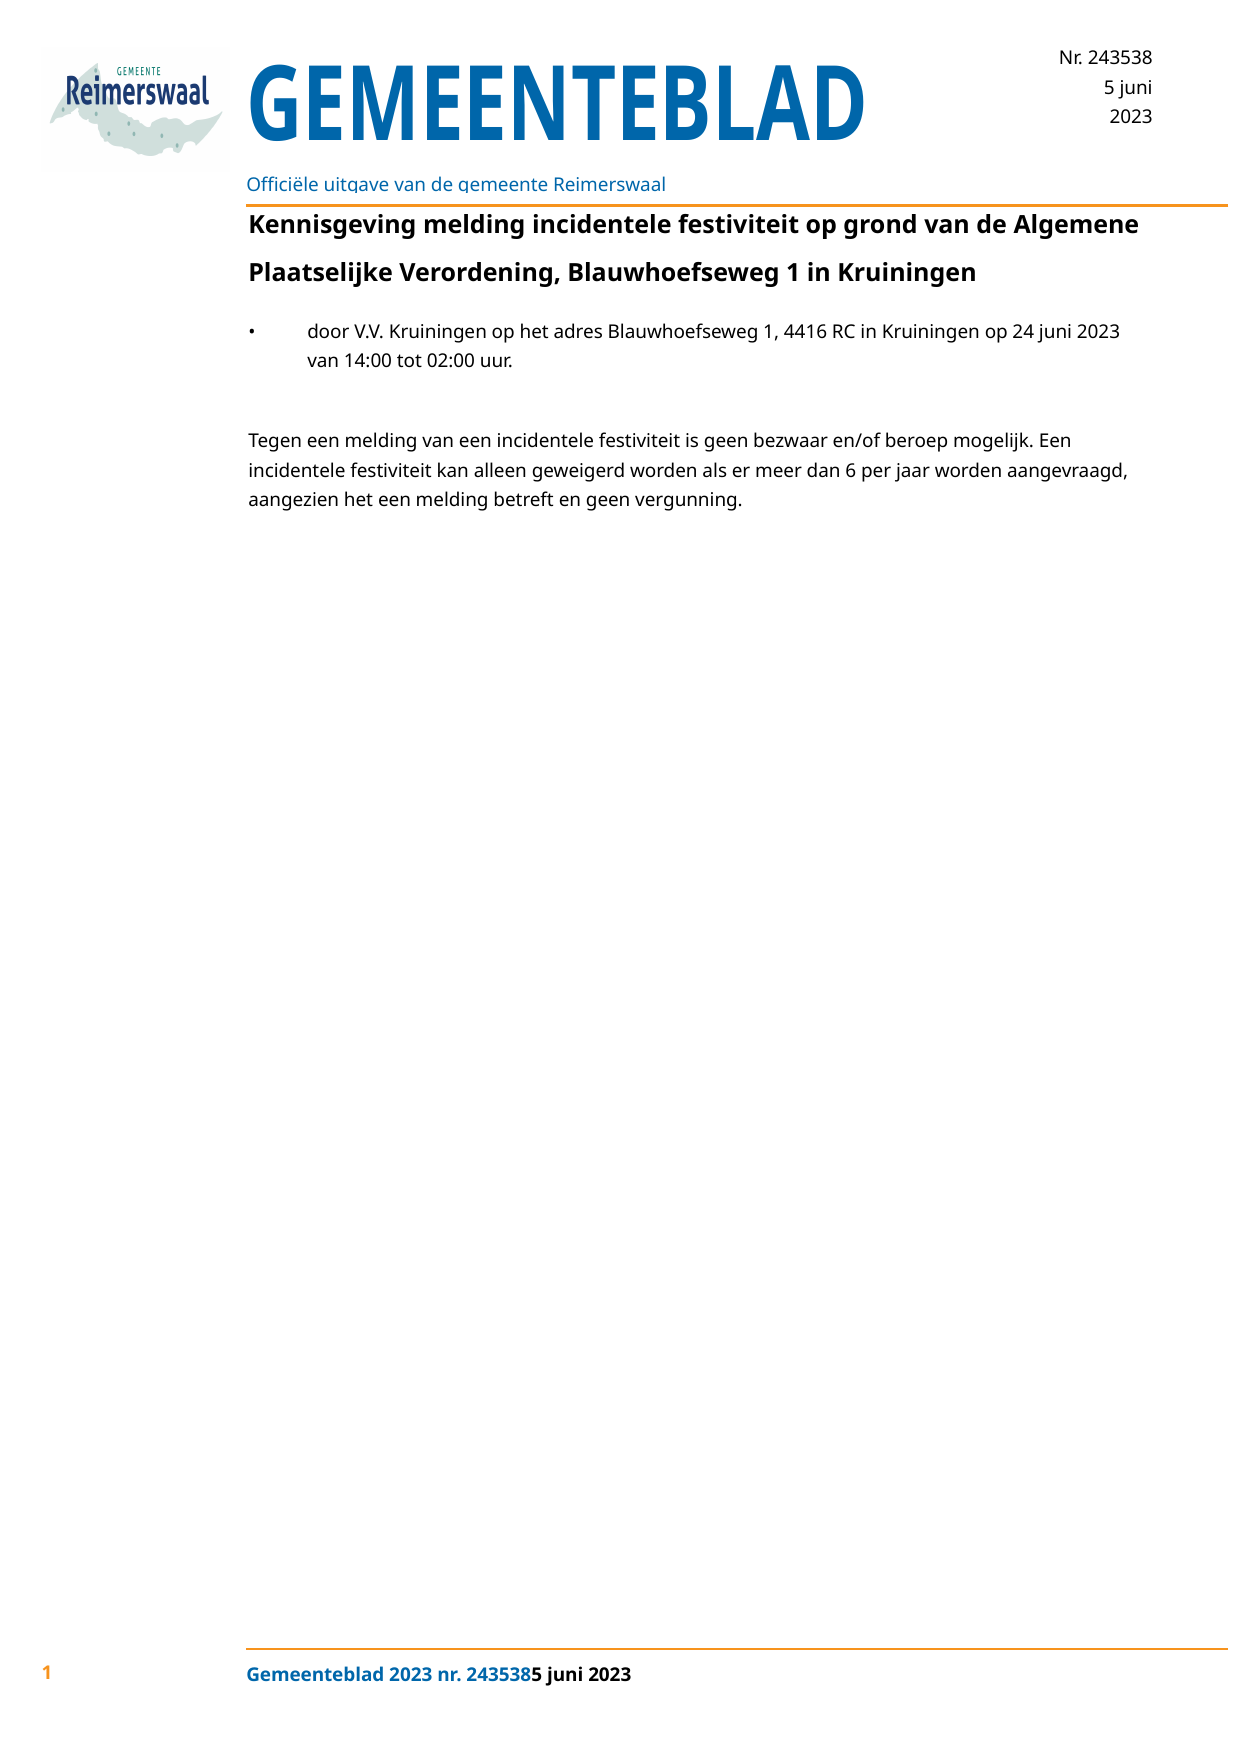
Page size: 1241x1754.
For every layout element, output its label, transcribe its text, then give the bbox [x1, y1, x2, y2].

text Kennisgeving melding incidentele festiviteit op grond van de Algemene Plaatselijke Verordening, Blauwhoefseweg 1 in Kruiningen [248, 207, 1152, 288]
picture [41, 47, 231, 172]
list door V.V. Kruiningen op het adres Blauwhoefseweg 1, 4416 RC in Kruiningen op 24 juni 2023 van 14:00 tot 02:00 uur. [248, 318, 1152, 373]
text Tegen een melding van een incidentele festiviteit is geen bezwaar en/of beroep mogelijk. Een incidentele festiviteit kan alleen geweigerd worden als er meer dan 6 per jaar worden aangevraagd, aangezien het een melding betreft en geen vergunning. [248, 427, 1152, 512]
